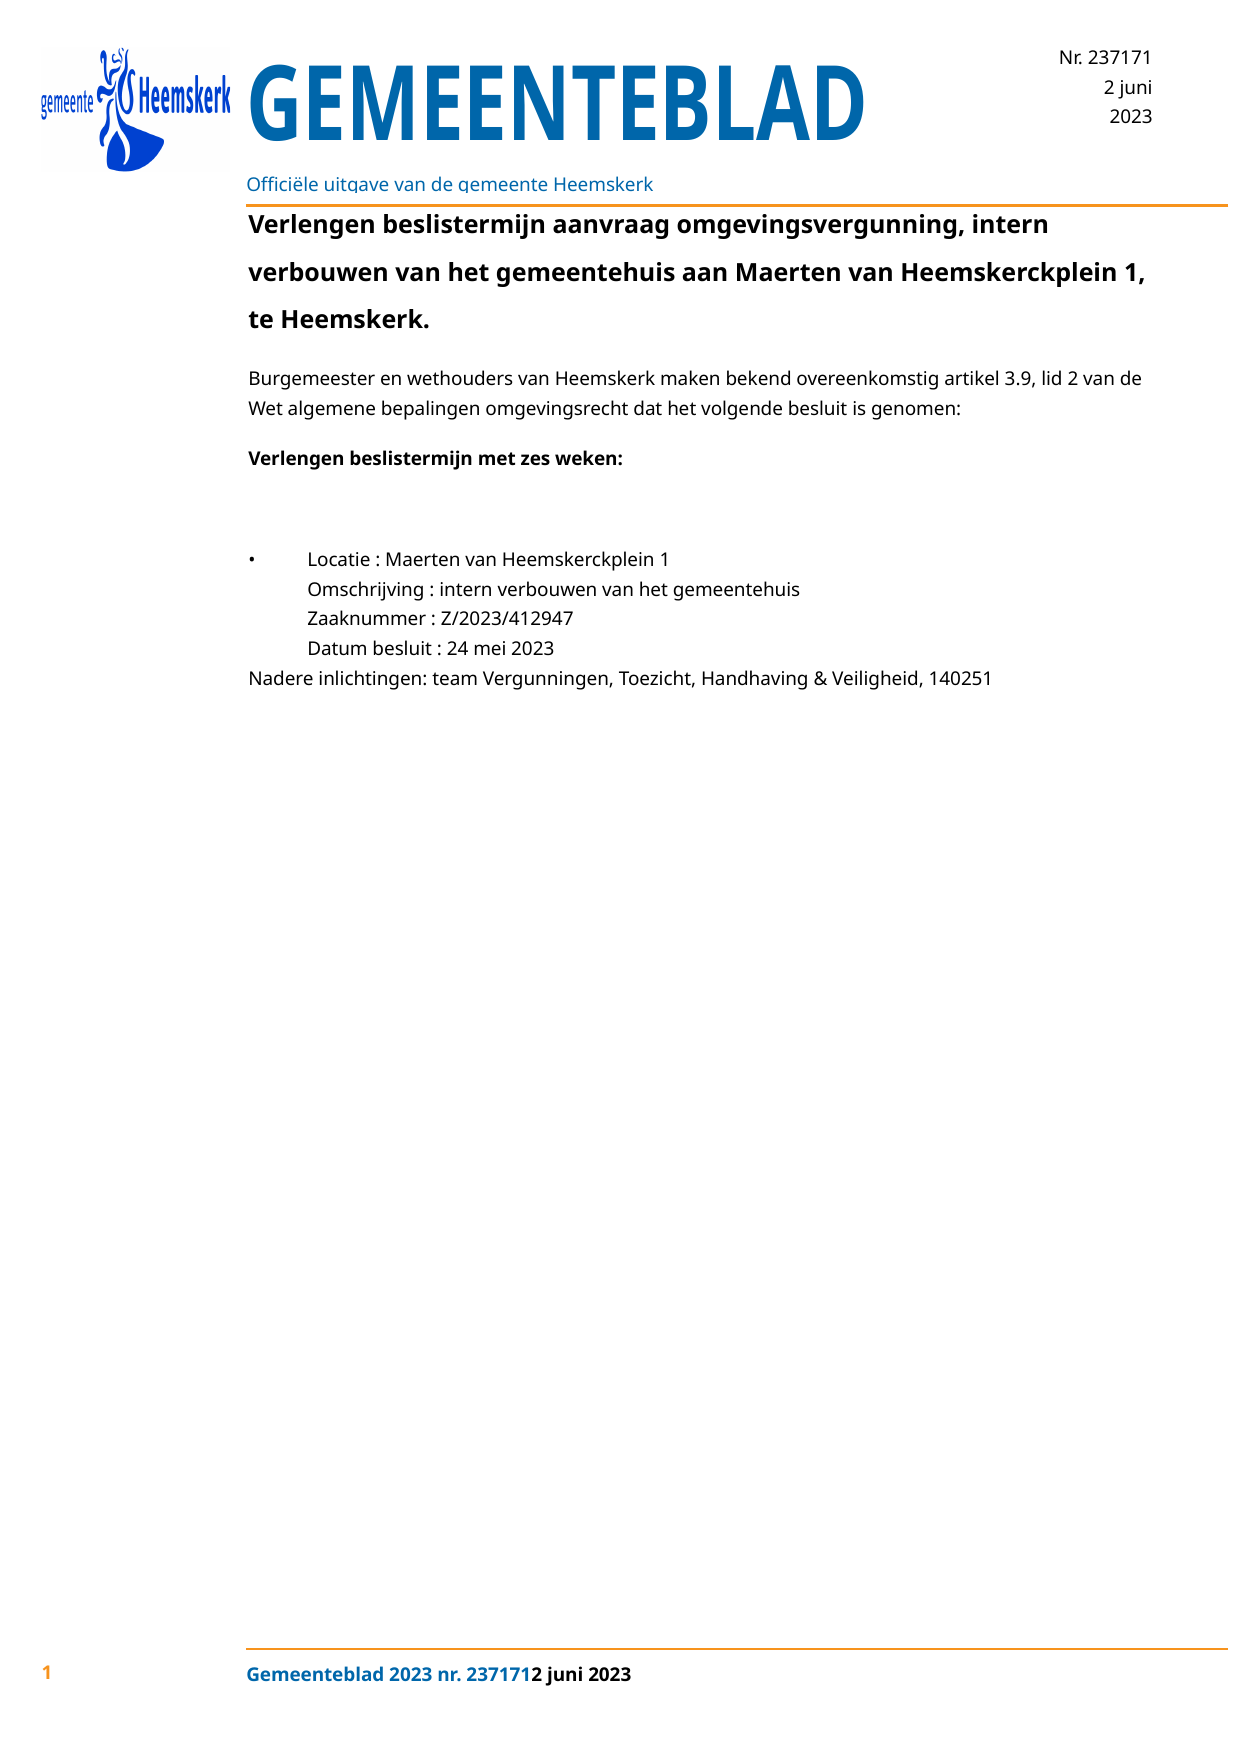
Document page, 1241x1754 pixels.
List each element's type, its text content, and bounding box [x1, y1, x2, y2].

text Verlengen beslistermijn aanvraag omgevingsvergunning, intern verbouwen van het gemeentehuis aan Maerten van Heemskerckplein 1, te Heemskerk. [248, 207, 1152, 336]
picture [41, 47, 231, 172]
list Zaaknummer : Z/2023/412947 [248, 606, 1152, 631]
list Locatie : Maerten van Heemskerckplein 1 [248, 546, 1152, 572]
list Datum besluit : 24 mei 2023 [248, 635, 1152, 661]
list Omschrijving : intern verbouwen van het gemeentehuis [248, 576, 1152, 602]
text Burgemeester en wethouders van Heemskerk maken bekend overeenkomstig artikel 3.9, lid 2 van de Wet algemene bepalingen omgevingsrecht dat het volgende besluit is genomen: [248, 366, 1152, 421]
text Verlengen beslistermijn met zes weken: [248, 446, 1152, 471]
text Nadere inlichtingen: team Vergunningen, Toezicht, Handhaving & Veiligheid, 140251 [248, 665, 1152, 690]
